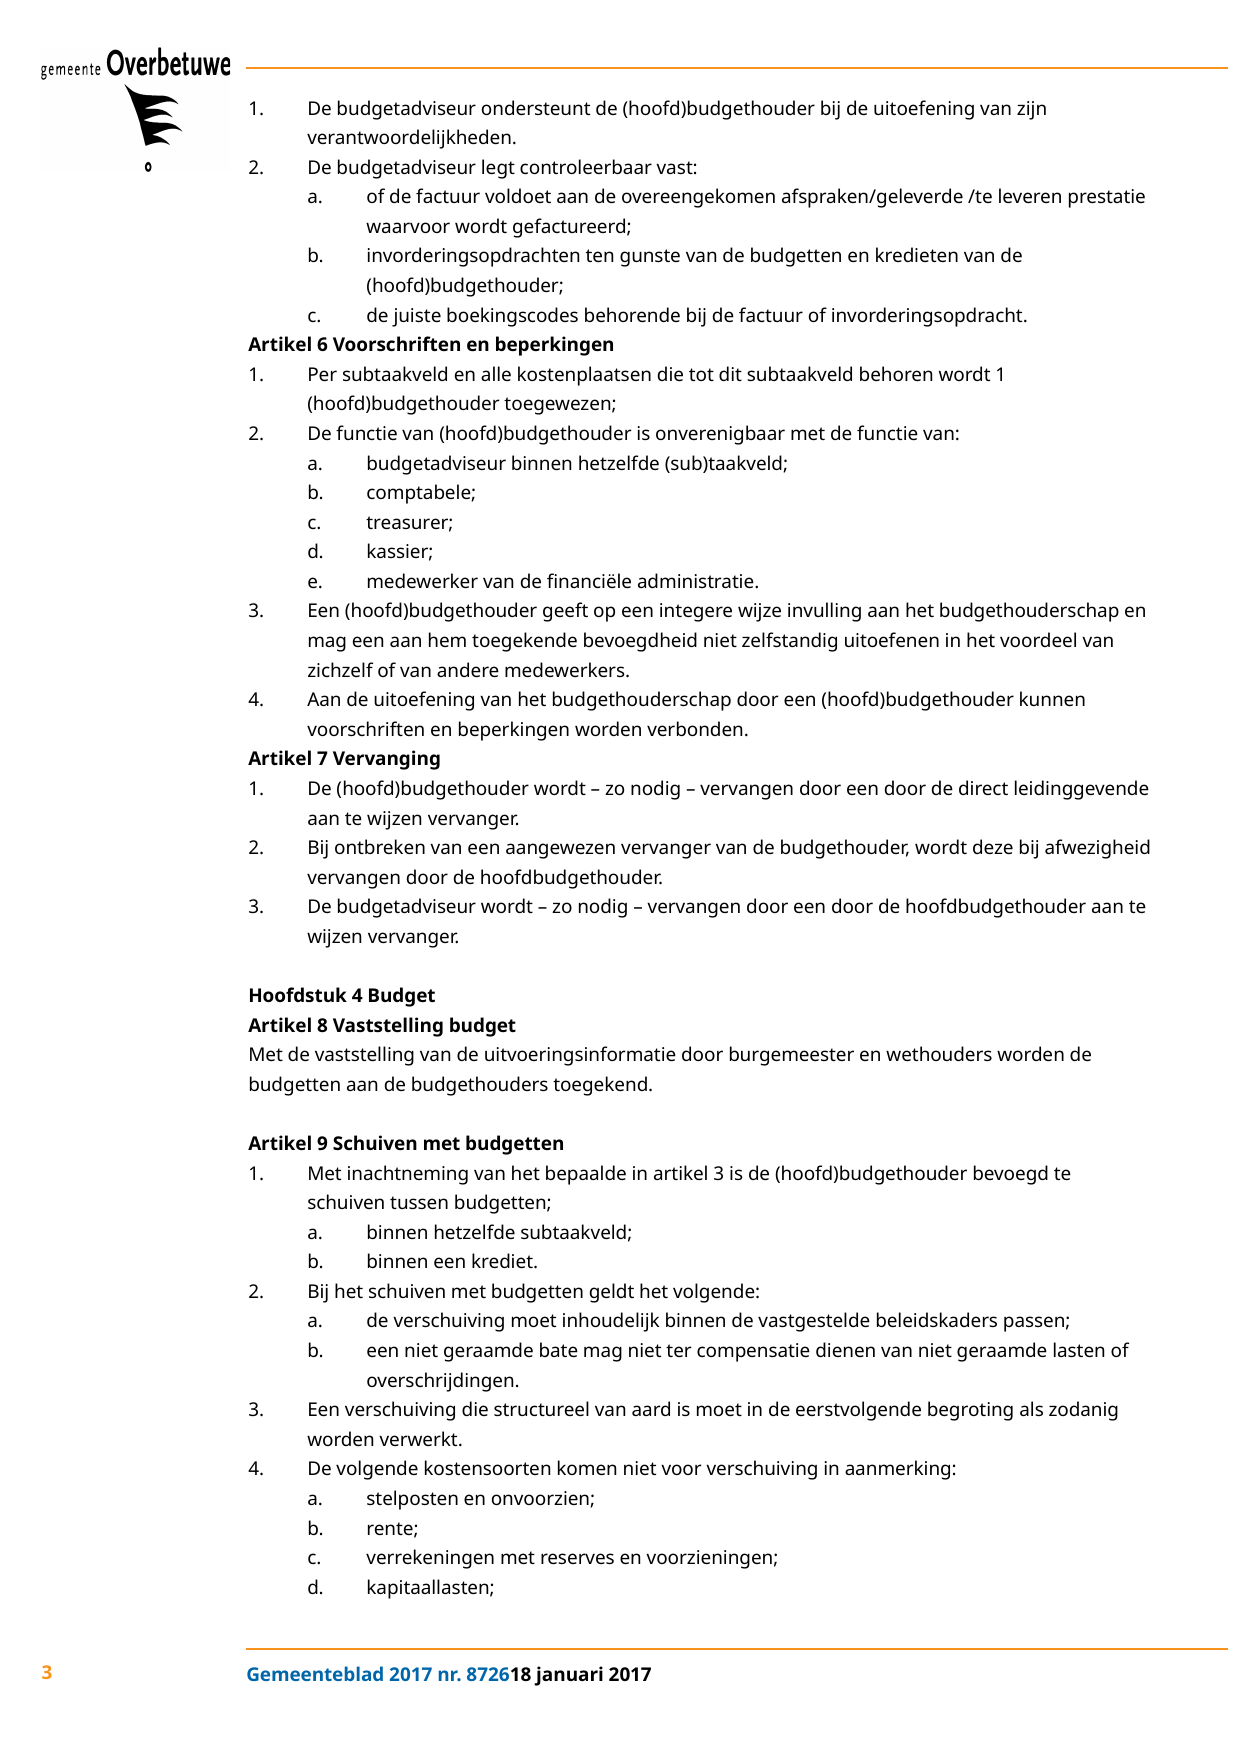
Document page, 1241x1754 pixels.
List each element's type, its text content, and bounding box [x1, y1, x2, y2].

list kapitaallasten; [307, 1574, 1152, 1600]
list Bij ontbreken van een aangewezen vervanger van de budgethouder, wordt deze bij afwezigheid vervangen door de hoofdbudgethouder. [248, 834, 1152, 890]
list Bij het schuiven met budgetten geldt het volgende: [248, 1278, 1152, 1304]
list comptabele; [307, 479, 1152, 505]
list medewerker van de financiële administratie. [307, 568, 1152, 594]
list invorderingsopdrachten ten gunste van de budgetten en kredieten van de (hoofd)budgethouder; [307, 243, 1152, 298]
list de verschuiving moet inhoudelijk binnen de vastgestelde beleidskaders passen; [307, 1308, 1152, 1333]
list een niet geraamde bate mag niet ter compensatie dienen van niet geraamde lasten of overschrijdingen. [307, 1337, 1152, 1393]
text Hoofdstuk 4 Budget [248, 982, 1152, 1008]
list De budgetadviseur ondersteunt de (hoofd)budgethouder bij de uitoefening van zijn verantwoordelijkheden. [248, 95, 1152, 150]
text Artikel 6 Voorschriften en beperkingen [248, 331, 1152, 357]
list binnen hetzelfde subtaakveld; [307, 1219, 1152, 1245]
list rente; [307, 1515, 1152, 1541]
list of de factuur voldoet aan de overeengekomen afspraken/geleverde /te leveren prestatie waarvoor wordt gefactureerd; [307, 183, 1152, 239]
list Een verschuiving die structureel van aard is moet in de eerstvolgende begroting als zodanig worden verwerkt. [248, 1396, 1152, 1452]
list Per subtaakveld en alle kostenplaatsen die tot dit subtaakveld behoren wordt 1 (hoofd)budgethouder toegewezen; [248, 361, 1152, 416]
list De budgetadviseur legt controleerbaar vast: [248, 154, 1152, 180]
list treasurer; [307, 509, 1152, 535]
list verrekeningen met reserves en voorzieningen; [307, 1544, 1152, 1570]
list Een (hoofd)budgethouder geeft op een integere wijze invulling aan het budgethouderschap en mag een aan hem toegekende bevoegdheid niet zelfstandig uitoefenen in het voordeel van zichzelf of van andere medewerkers. [248, 598, 1152, 683]
list budgetadviseur binnen hetzelfde (sub)taakveld; [307, 450, 1152, 476]
picture [41, 47, 231, 172]
text Met de vaststelling van de uitvoeringsinformatie door burgemeester en wethouders worden de budgetten aan de budgethouders toegekend. [248, 1041, 1152, 1097]
list de juiste boekingscodes behorende bij de factuur of invorderingsopdracht. [307, 302, 1152, 328]
list Aan de uitoefening van het budgethouderschap door een (hoofd)budgethouder kunnen voorschriften en beperkingen worden verbonden. [248, 686, 1152, 742]
list binnen een krediet. [307, 1248, 1152, 1274]
list De functie van (hoofd)budgethouder is onverenigbaar met de functie van: [248, 420, 1152, 446]
list De volgende kostensoorten komen niet voor verschuiving in aanmerking: [248, 1456, 1152, 1481]
list kassier; [307, 538, 1152, 564]
list De (hoofd)budgethouder wordt – zo nodig – vervangen door een door de direct leidinggevende aan te wijzen vervanger. [248, 775, 1152, 831]
text Artikel 7 Vervanging [248, 746, 1152, 771]
list De budgetadviseur wordt – zo nodig – vervangen door een door de hoofdbudgethouder aan te wijzen vervanger. [248, 893, 1152, 949]
text Artikel 8 Vaststelling budget [248, 1012, 1152, 1038]
list stelposten en onvoorzien; [307, 1485, 1152, 1511]
text Artikel 9 Schuiven met budgetten [248, 1130, 1152, 1156]
list Met inachtneming van het bepaalde in artikel 3 is de (hoofd)budgethouder bevoegd te schuiven tussen budgetten; [248, 1160, 1152, 1215]
